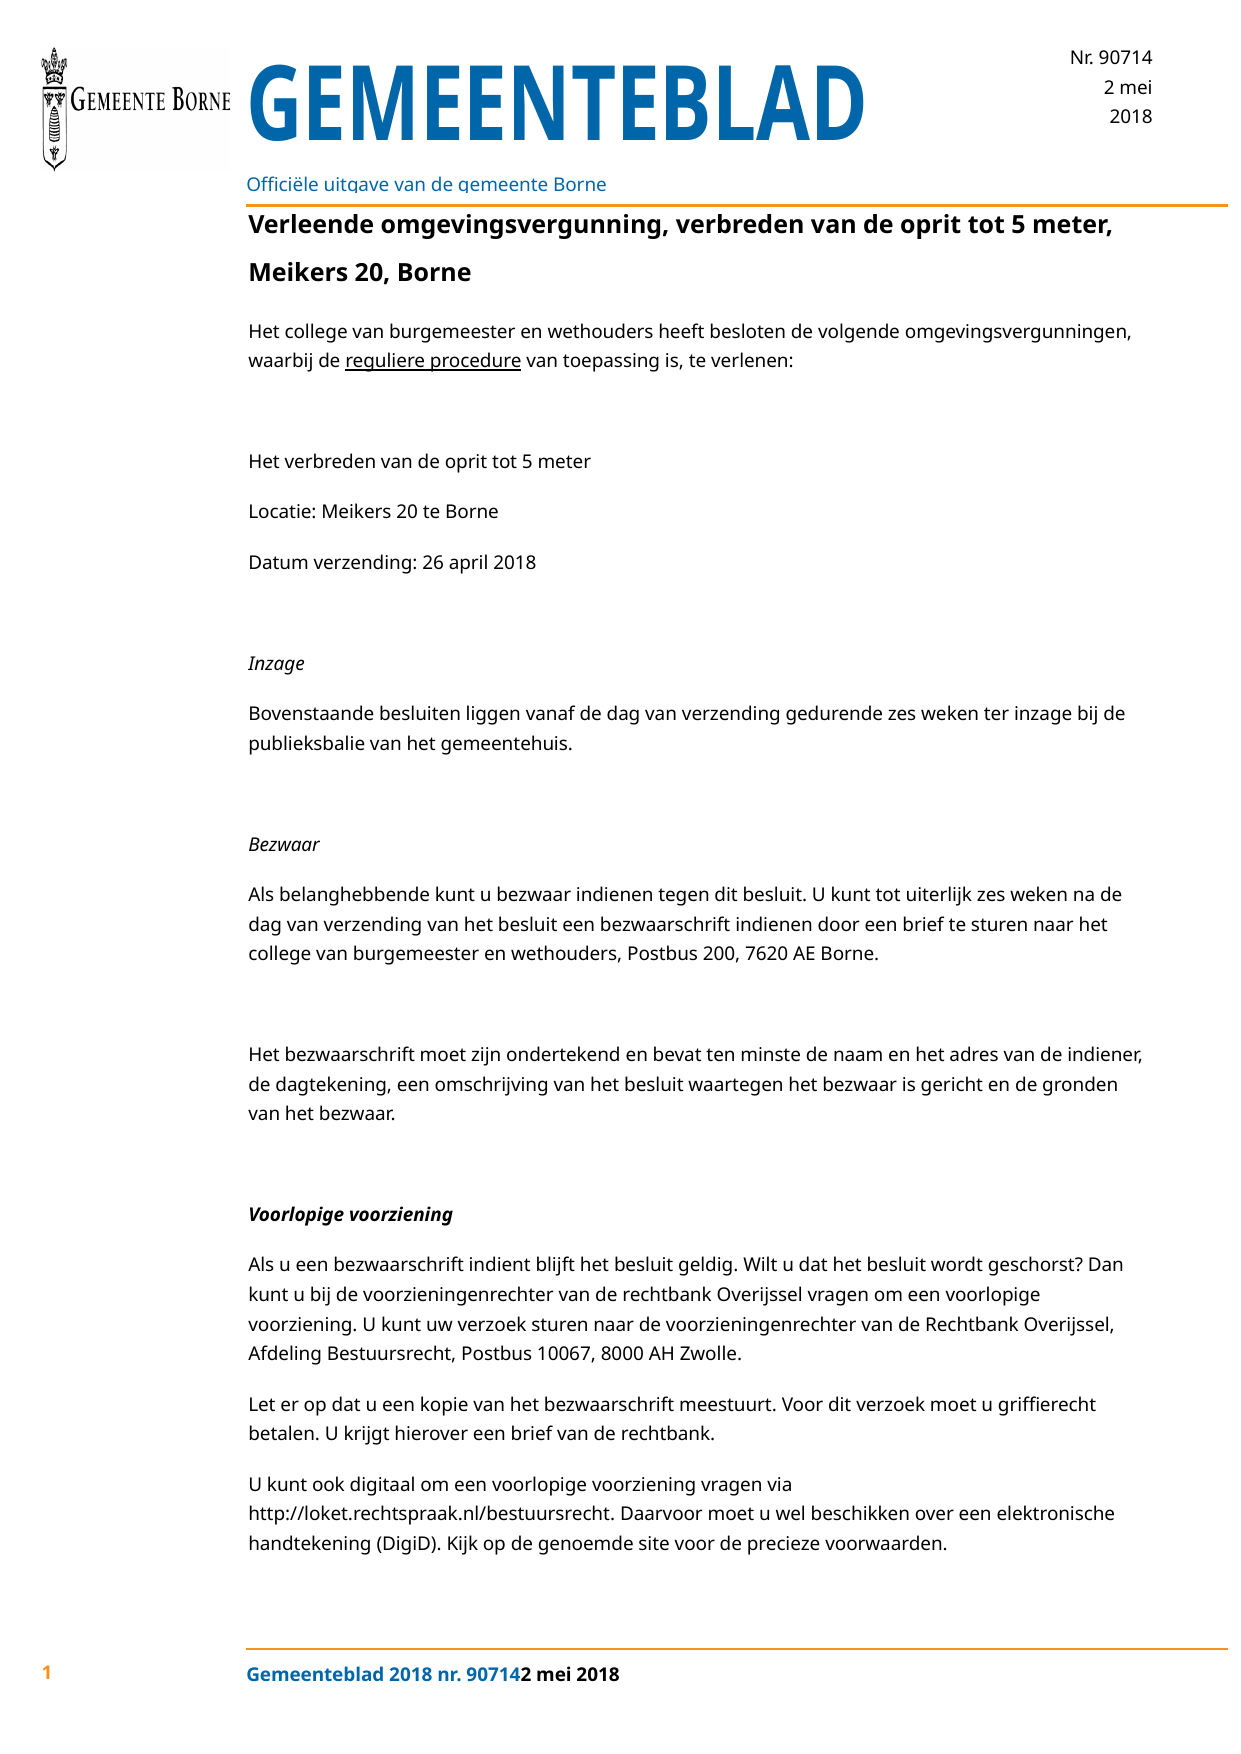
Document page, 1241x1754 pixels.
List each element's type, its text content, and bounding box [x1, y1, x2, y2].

text Inzage [248, 650, 1152, 676]
text Datum verzending: 26 april 2018 [248, 549, 1152, 575]
text Let er op dat u een kopie van het bezwaarschrift meestuurt. Voor dit verzoek moet u griffierecht betalen. U krijgt hierover een brief van de rechtbank. [248, 1391, 1152, 1446]
text Het verbreden van de oprit tot 5 meter [248, 448, 1152, 474]
text U kunt ook digitaal om een voorlopige voorziening vragen via http://loket.rechtspraak.nl/bestuursrecht. Daarvoor moet u wel beschikken over een elektronische handtekening (DigiD). Kijk op de genoemde site voor de precieze voorwaarden. [248, 1471, 1152, 1556]
text Als u een bezwaarschrift indient blijft het besluit geldig. Wilt u dat het besluit wordt geschorst? Dan kunt u bij de voorzieningenrechter van de rechtbank Overijssel vragen om een voorlopige voorziening. U kunt uw verzoek sturen naar de voorzieningenrechter van de Rechtbank Overijssel, Afdeling Bestuursrecht, Postbus 10067, 8000 AH Zwolle. [248, 1252, 1152, 1366]
text Als belanghebbende kunt u bezwaar indienen tegen dit besluit. U kunt tot uiterlijk zes weken na de dag van verzending van het besluit een bezwaarschrift indienen door een brief te sturen naar het college van burgemeester en wethouders, Postbus 200, 7620 AE Borne. [248, 881, 1152, 966]
picture [41, 47, 231, 172]
text Het bezwaarschrift moet zijn ondertekend en bevat ten minste de naam en het adres van de indiener, de dagtekening, een omschrijving van het besluit waartegen het bezwaar is gericht en de gronden van het bezwaar. [248, 1041, 1152, 1126]
text Bovenstaande besluiten liggen vanaf de dag van verzending gedurende zes weken ter inzage bij de publieksbalie van het gemeentehuis. [248, 700, 1152, 756]
text Verleende omgevingsvergunning, verbreden van de oprit tot 5 meter, Meikers 20, Borne [248, 207, 1152, 288]
text Het college van burgemeester en wethouders heeft besloten de volgende omgevingsvergunningen, waarbij de reguliere procedure van toepassing is, te verlenen: [248, 318, 1152, 373]
text Locatie: Meikers 20 te Borne [248, 499, 1152, 524]
text Voorlopige voorziening [248, 1201, 1152, 1227]
text Bezwaar [248, 831, 1152, 857]
